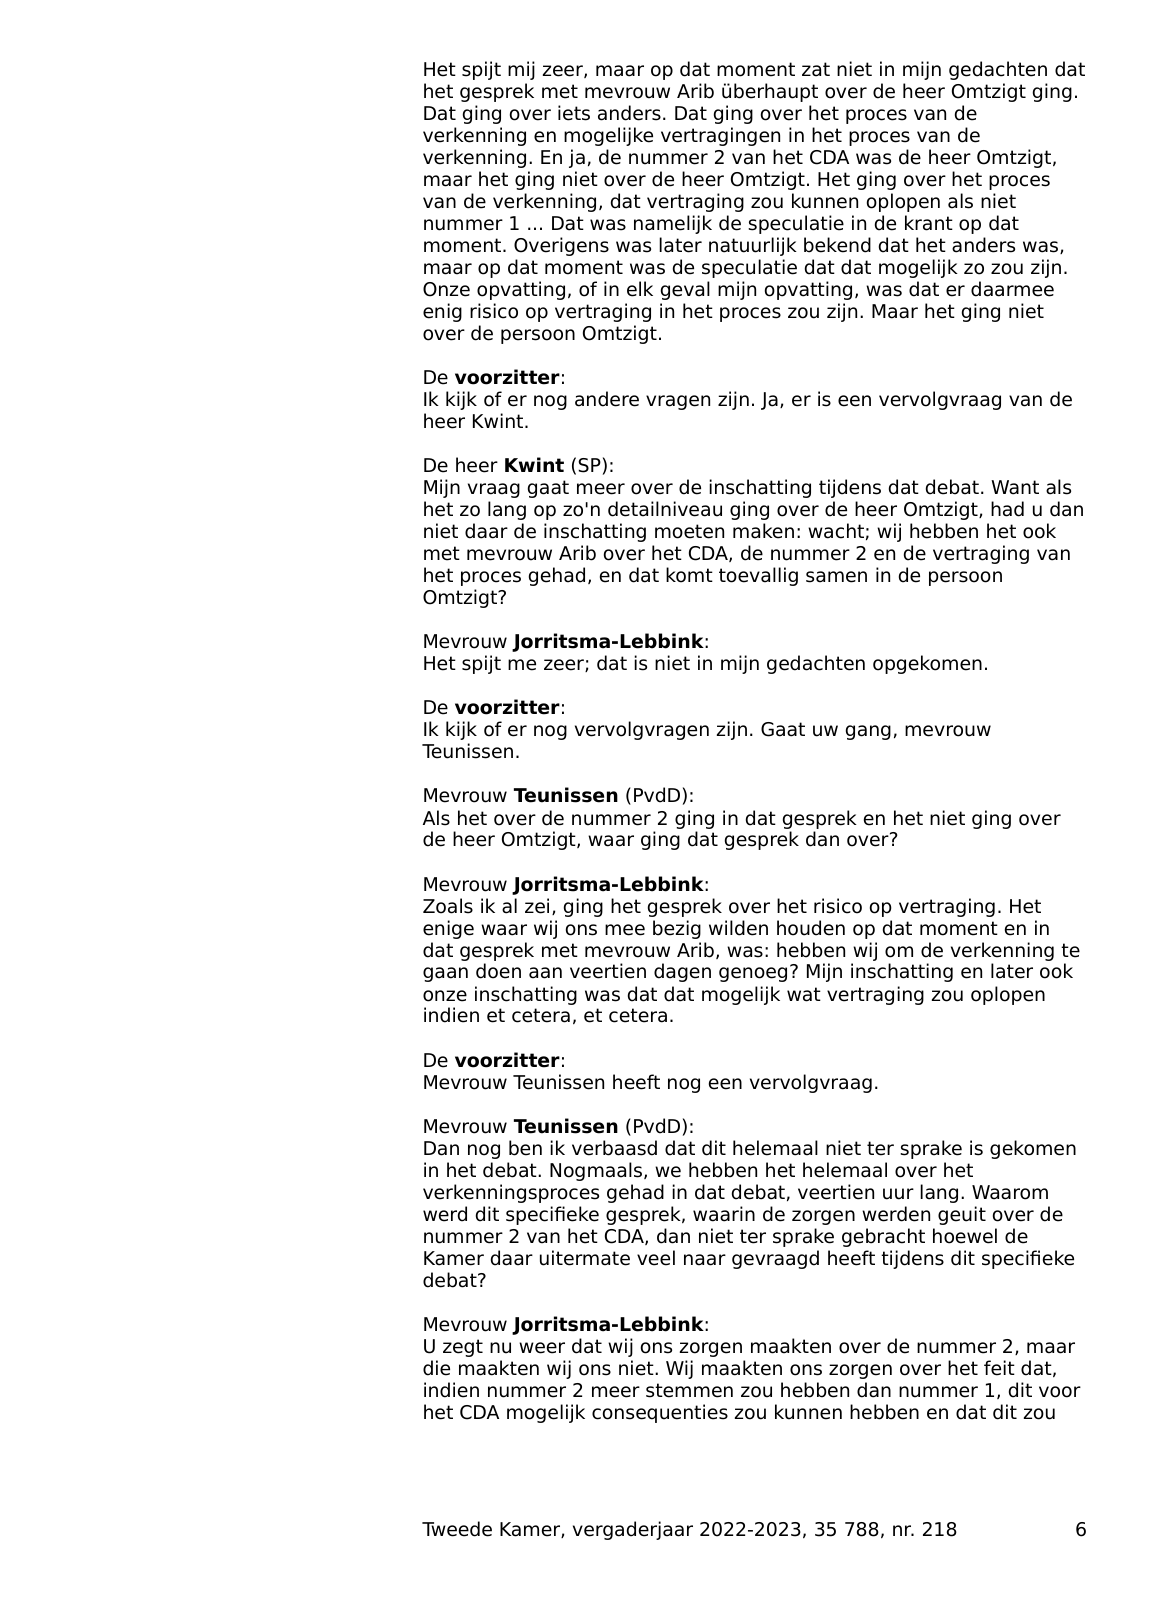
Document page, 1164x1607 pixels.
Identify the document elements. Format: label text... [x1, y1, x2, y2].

text De heer Kwint (SP): [422, 455, 1087, 477]
text Het spijt me zeer; dat is niet in mijn gedachten opgekomen. [422, 653, 1087, 675]
text Mijn vraag gaat meer over de inschatting tijdens dat debat. Want als het zo lang op zo'n detailniveau ging over de heer Omtzigt, had u dan niet daar de inschatting moeten maken: wacht; wij hebben het ook met mevrouw Arib over het CDA, de nummer 2 en de vertraging van het proces gehad, en dat komt toevallig samen in de persoon Omtzigt? [422, 477, 1087, 609]
text Mevrouw Jorritsma-Lebbink: [422, 631, 1087, 653]
text Het spijt mij zeer, maar op dat moment zat niet in mijn gedachten dat het gesprek met mevrouw Arib überhaupt over de heer Omtzigt ging. Dat ging over iets anders. Dat ging over het proces van de verkenning en mogelijke vertragingen in het proces van de verkenning. En ja, de nummer 2 van het CDA was de heer Omtzigt, maar het ging niet over de heer Omtzigt. Het ging over het proces van de verkenning, dat vertraging zou kunnen oplopen als niet nummer 1 ... Dat was namelijk de speculatie in de krant op dat moment. Overigens was later natuurlijk bekend dat het anders was, maar op dat moment was de speculatie dat dat mogelijk zo zou zijn. Onze opvatting, of in elk geval mijn opvatting, was dat er daarmee enig risico op vertraging in het proces zou zijn. Maar het ging niet over de persoon Omtzigt. [422, 59, 1087, 345]
text Mevrouw Teunissen heeft nog een vervolgvraag. [422, 1072, 1087, 1093]
text Mevrouw Teunissen (PvdD): [422, 785, 1087, 807]
text Als het over de nummer 2 ging in dat gesprek en het niet ging over de heer Omtzigt, waar ging dat gesprek dan over? [422, 807, 1087, 851]
text Zoals ik al zei, ging het gesprek over het risico op vertraging. Het enige waar wij ons mee bezig wilden houden op dat moment en in dat gesprek met mevrouw Arib, was: hebben wij om de verkenning te gaan doen aan veertien dagen genoeg? Mijn inschatting en later ook onze inschatting was dat dat mogelijk wat vertraging zou oplopen indien et cetera, et cetera. [422, 896, 1087, 1027]
text U zegt nu weer dat wij ons zorgen maakten over de nummer 2, maar die maakten wij ons niet. Wij maakten ons zorgen over het feit dat, indien nummer 2 meer stemmen zou hebben dan nummer 1, dit voor het CDA mogelijk consequenties zou kunnen hebben en dat dit zou [422, 1336, 1087, 1424]
text De voorzitter: [422, 697, 1087, 719]
text Ik kijk of er nog vervolgvragen zijn. Gaat uw gang, mevrouw Teunissen. [422, 719, 1087, 763]
text Mevrouw Jorritsma-Lebbink: [422, 873, 1087, 896]
text Mevrouw Teunissen (PvdD): [422, 1116, 1087, 1138]
text De voorzitter: [422, 367, 1087, 389]
text De voorzitter: [422, 1049, 1087, 1072]
text Mevrouw Jorritsma-Lebbink: [422, 1314, 1087, 1336]
text Ik kijk of er nog andere vragen zijn. Ja, er is een vervolgvraag van de heer Kwint. [422, 389, 1087, 433]
text Dan nog ben ik verbaasd dat dit helemaal niet ter sprake is gekomen in het debat. Nogmaals, we hebben het helemaal over het verkenningsproces gehad in dat debat, veertien uur lang. Waarom werd dit specifieke gesprek, waarin de zorgen werden geuit over de nummer 2 van het CDA, dan niet ter sprake gebracht hoewel de Kamer daar uitermate veel naar gevraagd heeft tijdens dit specifieke debat? [422, 1138, 1087, 1292]
